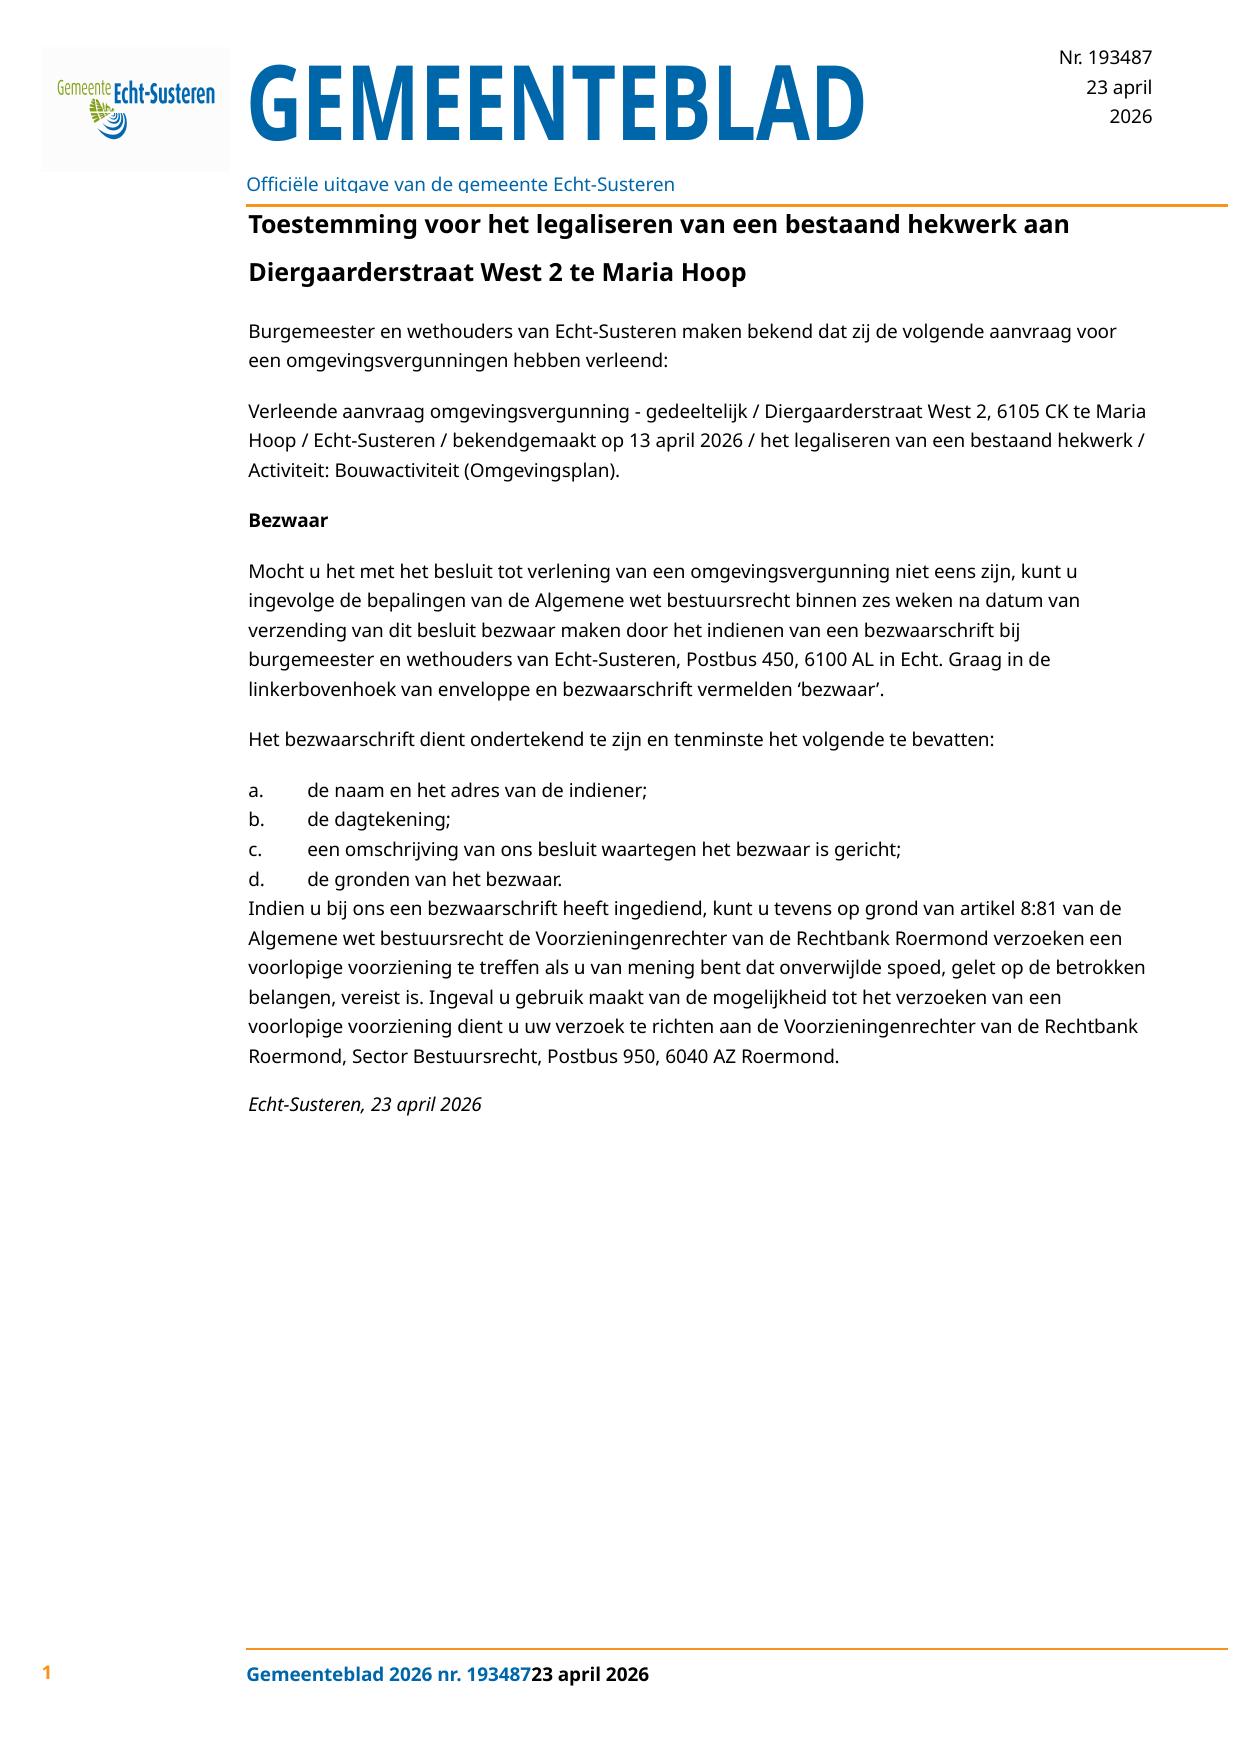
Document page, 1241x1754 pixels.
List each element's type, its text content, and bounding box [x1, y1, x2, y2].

picture [41, 47, 231, 172]
text Toestemming voor het legaliseren van een bestaand hekwerk aan Diergaarderstraat West 2 te Maria Hoop [248, 207, 1152, 288]
text Mocht u het met het besluit tot verlening van een omgevingsvergunning niet eens zijn, kunt u ingevolge de bepalingen van de Algemene wet bestuursrecht binnen zes weken na datum van verzending van dit besluit bezwaar maken door het indienen van een bezwaarschrift bij burgemeester en wethouders van Echt-Susteren, Postbus 450, 6100 AL in Echt. Graag in de linkerbovenhoek van enveloppe en bezwaarschrift vermelden ‘bezwaar’. [248, 558, 1152, 702]
text Burgemeester en wethouders van Echt-Susteren maken bekend dat zij de volgende aanvraag voor een omgevingsvergunningen hebben verleend: [248, 318, 1152, 373]
text Indien u bij ons een bezwaarschrift heeft ingediend, kunt u tevens op grond van artikel 8:81 van de Algemene wet bestuursrecht de Voorzieningenrechter van de Rechtbank Roermond verzoeken een voorlopige voorziening te treffen als u van mening bent dat onverwijlde spoed, gelet op de betrokken belangen, vereist is. Ingeval u gebruik maakt van de mogelijkheid tot het verzoeken van een voorlopige voorziening dient u uw verzoek te richten aan de Voorzieningenrechter van de Rechtbank Roermond, Sector Bestuursrecht, Postbus 950, 6040 AZ Roermond. [248, 895, 1152, 1069]
text Verleende aanvraag omgevingsvergunning - gedeeltelijk / Diergaarderstraat West 2, 6105 CK te Maria Hoop / Echt-Susteren / bekendgemaakt op 13 april 2026 / het legaliseren van een bestaand hekwerk / Activiteit: Bouwactiviteit (Omgevingsplan). [248, 398, 1152, 483]
list de naam en het adres van de indiener; [248, 777, 1152, 803]
text Het bezwaarschrift dient ondertekend te zijn en tenminste het volgende te bevatten: [248, 727, 1152, 752]
text Bezwaar [248, 507, 1152, 533]
list een omschrijving van ons besluit waartegen het bezwaar is gericht; [248, 836, 1152, 862]
list de dagtekening; [248, 807, 1152, 832]
list de gronden van het bezwaar. [248, 866, 1152, 892]
text Echt-Susteren, 23 april 2026 [248, 1091, 1152, 1117]
